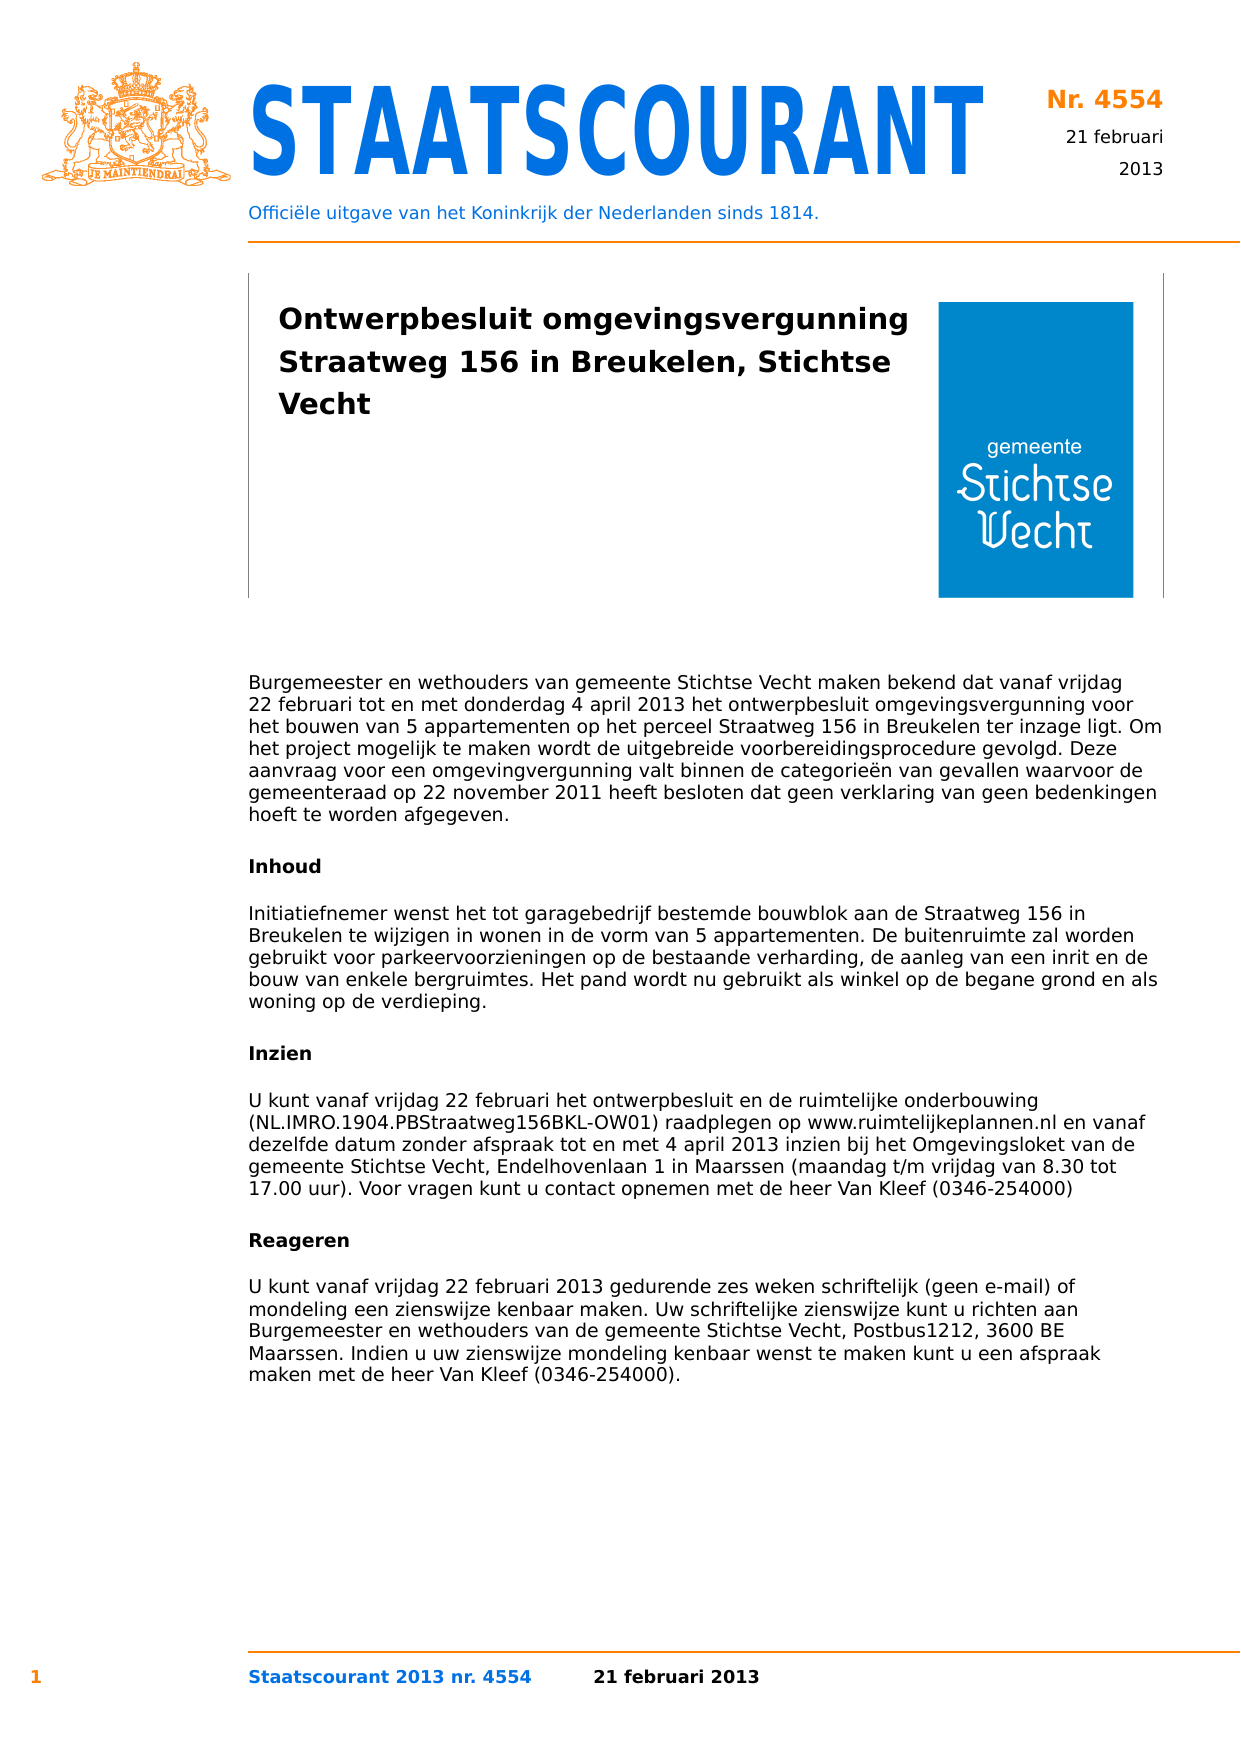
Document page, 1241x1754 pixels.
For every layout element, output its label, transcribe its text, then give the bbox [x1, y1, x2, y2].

subtitle Inhoud [248, 856, 1163, 878]
table_cell Officiële uitgave van het Koninkrijk der Nederlanden sinds 1814. [248, 203, 1240, 241]
picture [1035, 523, 1051, 548]
picture [1001, 445, 1009, 451]
subtitle Inzien [248, 1043, 1163, 1064]
picture [1079, 523, 1091, 548]
picture [1042, 445, 1051, 451]
picture [987, 476, 999, 500]
text Initiatiefnemer wenst het tot garagebedrijf bestemde bouwblok aan de Straatweg 156 in Breukelen te wijzigen in wonen in de vorm van 5 appartementen. De buitenruimte zal worden gebruikt voor parkeervoorzieningen op de bestaande verharding, de aanleg van een inrit en de bouw van enkele bergruimtes. Het pand wordt nu gebruikt als winkel op de begane grond en als woning op de verdieping. [248, 903, 1163, 1013]
picture [1056, 476, 1069, 500]
subtitle Ontwerpbesluit omgevingsvergunning Straatweg 156 in Breukelen, Stichtse Vecht [249, 273, 1163, 598]
picture [1056, 511, 1074, 548]
text Burgemeester en wethouders van gemeente Stichtse Vecht maken bekend dat vanaf vrijdag 22 februari tot en met donderdag 4 april 2013 het ontwerpbesluit omgevingsvergunning voor het bouwen van 5 appartementen op het perceel Straatweg 156 in Breukelen ter inzage ligt. Om het project mogelijk te maken wordt de uitgebreide voorbereidingsprocedure gevolgd. Deze aanvraag voor een omgevingvergunning valt binnen de categorieën van gevallen waarvoor de gemeenteraad op 22 november 2011 heeft besloten dat geen verklaring van geen bedenkingen hoeft te worden afgegeven. [248, 672, 1163, 826]
table_header STAATSCOURANT [248, 62, 998, 203]
text U kunt vanaf vrijdag 22 februari 2013 gedurende zes weken schriftelijk (geen e-mail) of mondeling een zienswijze kenbaar maken. Uw schriftelijke zienswijze kunt u richten aan Burgemeester en wethouders van de gemeente Stichtse Vecht, Postbus1212, 3600 BE Maarssen. Indien u uw zienswijze mondeling kenbaar wenst te maken kunt u een afspraak maken met de heer Van Kleef (0346-254000). [248, 1276, 1163, 1386]
picture [1030, 445, 1039, 450]
picture [1034, 464, 1052, 500]
subtitle Reageren [248, 1229, 1163, 1251]
picture [1013, 476, 1029, 501]
picture [1094, 476, 1111, 501]
table_cell 2013 [998, 153, 1240, 203]
picture [1074, 476, 1089, 501]
picture [979, 511, 1010, 548]
picture [1012, 523, 1030, 548]
table_header Nr. 4554 [998, 62, 1240, 121]
picture [958, 463, 984, 500]
text U kunt vanaf vrijdag 22 februari het ontwerpbesluit en de ruimtelijke onderbouwing (NL.IMRO.1904.PBStraatweg156BKL-OW01) raadplegen op www.ruimtelijkeplannen.nl en vanaf dezelfde datum zonder afspraak tot en met 4 april 2013 inzien bij het Omgevingsloket van de gemeente Stichtse Vecht, Endelhovenlaan 1 in Maarssen (maandag t/m vrijdag van 8.30 tot 17.00 uur). Voor vragen kunt u contact opnemen met de heer Van Kleef (0346-254000) [248, 1089, 1163, 1199]
picture [41, 62, 231, 186]
table_cell 21 februari [998, 121, 1240, 153]
picture [1072, 444, 1081, 451]
table_header [25, 62, 248, 241]
